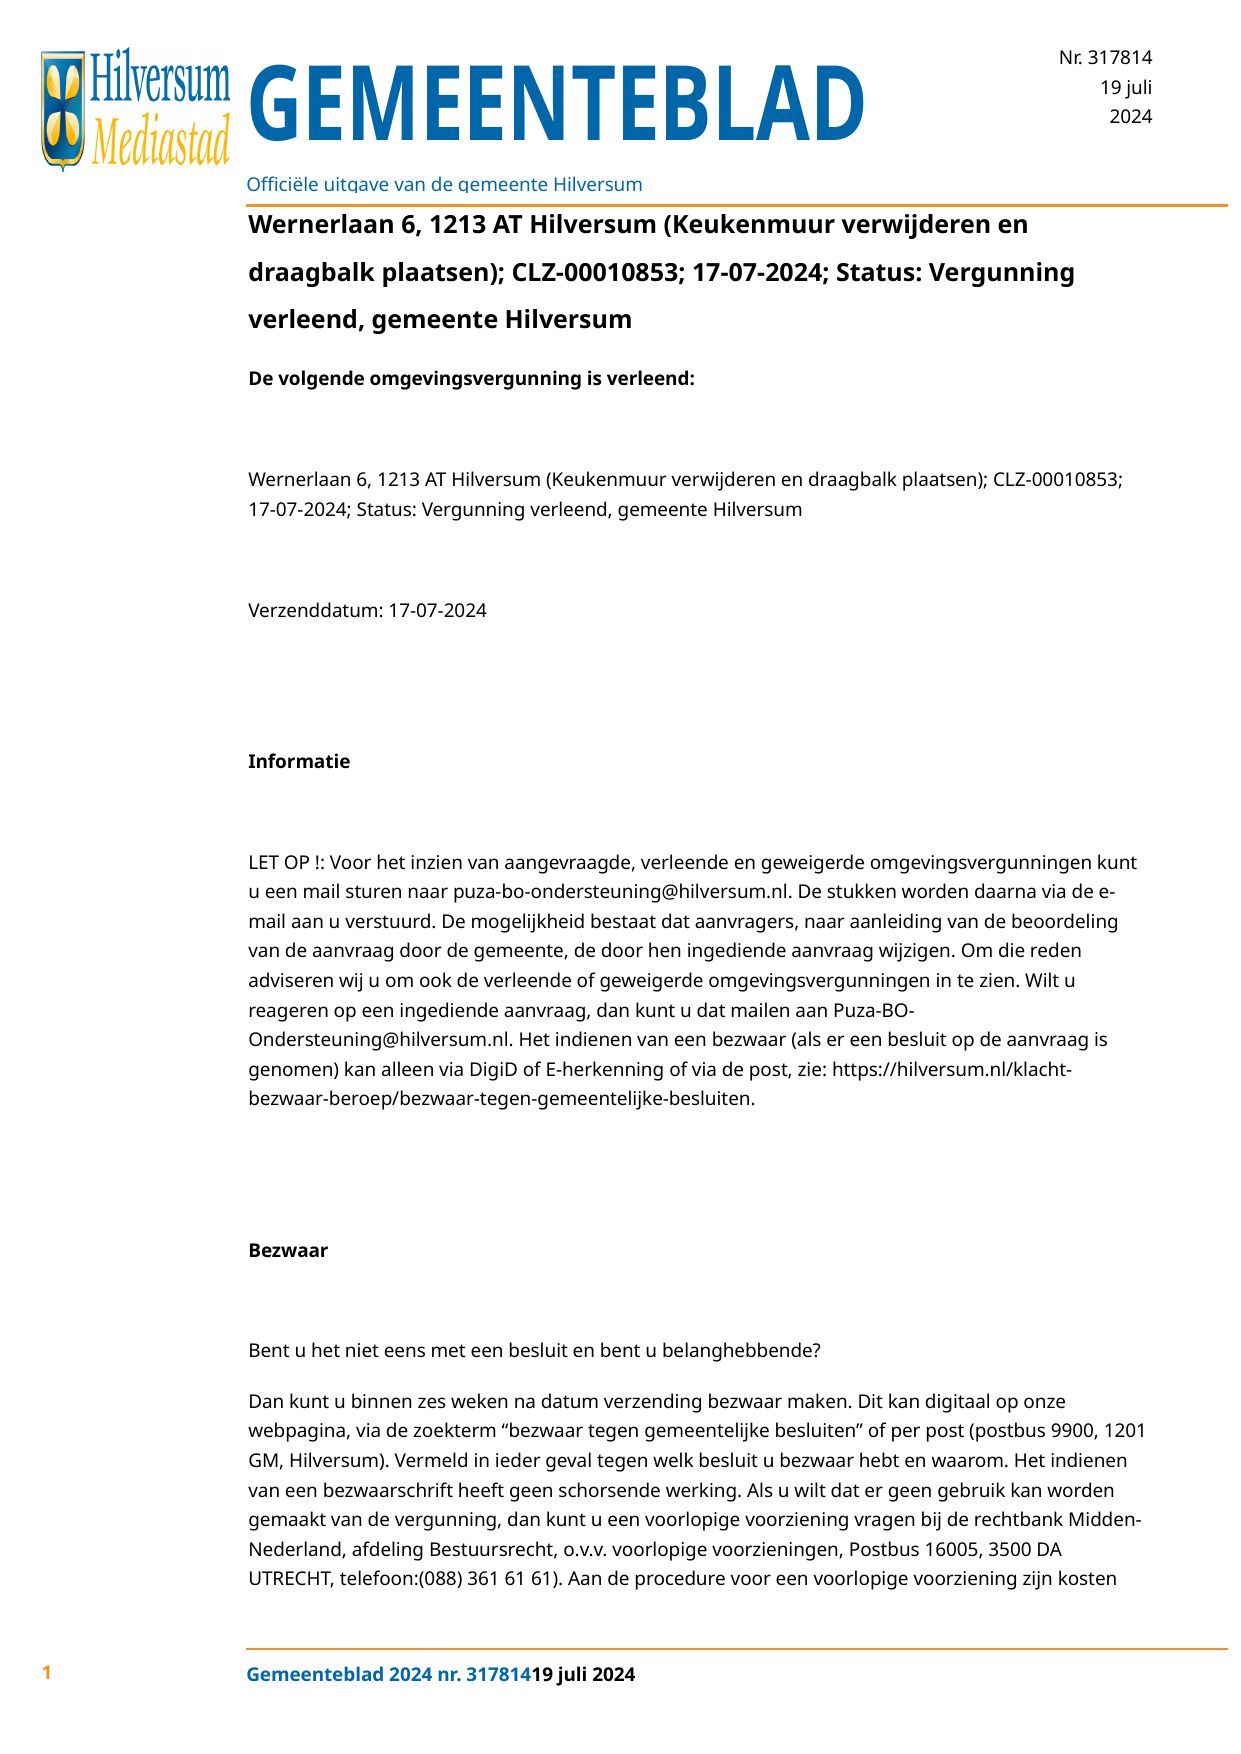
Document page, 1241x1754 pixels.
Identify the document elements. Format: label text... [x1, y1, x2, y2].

text Verzenddatum: 17-07-2024 [248, 597, 1152, 622]
text Wernerlaan 6, 1213 AT Hilversum (Keukenmuur verwijderen en draagbalk plaatsen); CLZ-00010853; 17-07-2024; Status: Vergunning verleend, gemeente Hilversum [248, 207, 1152, 336]
text Informatie [248, 748, 1152, 774]
text LET OP !: Voor het inzien van aangevraagde, verleende en geweigerde omgevingsvergunningen kunt u een mail sturen naar puza-bo-ondersteuning@hilversum.nl. De stukken worden daarna via de e-mail aan u verstuurd. De mogelijkheid bestaat dat aanvragers, naar aanleiding van de beoordeling van de aanvraag door de gemeente, de door hen ingediende aanvraag wijzigen. Om die reden adviseren wij u om ook de verleende of geweigerde omgevingsvergunningen in te zien. Wilt u reageren op een ingediende aanvraag, dan kunt u dat mailen aan Puza-BO-Ondersteuning@hilversum.nl. Het indienen van een bezwaar (als er een besluit op de aanvraag is genomen) kan alleen via DigiD of E-herkenning of via de post, zie: https://hilversum.nl/klacht-bezwaar-beroep/bezwaar-tegen-gemeentelijke-besluiten. [248, 849, 1152, 1111]
text Wernerlaan 6, 1213 AT Hilversum (Keukenmuur verwijderen en draagbalk plaatsen); CLZ-00010853; 17-07-2024; Status: Vergunning verleend, gemeente Hilversum [248, 466, 1152, 522]
text Bent u het niet eens met een besluit en bent u belanghebbende? [248, 1338, 1152, 1363]
text Dan kunt u binnen zes weken na datum verzending bezwaar maken. Dit kan digitaal op onze webpagina, via de zoekterm “bezwaar tegen gemeentelijke besluiten” of per post (postbus 9900, 1201 GM, Hilversum). Vermeld in ieder geval tegen welk besluit u bezwaar hebt en waarom. Het indienen van een bezwaarschrift heeft geen schorsende werking. Als u wilt dat er geen gebruik kan worden gemaakt van de vergunning, dan kunt u een voorlopige voorziening vragen bij de rechtbank Midden-Nederland, afdeling Bestuursrecht, o.v.v. voorlopige voorzieningen, Postbus 16005, 3500 DA UTRECHT, telefoon:(088) 361 61 61). Aan de procedure voor een voorlopige voorziening zijn kosten [248, 1388, 1152, 1591]
text De volgende omgevingsvergunning is verleend: [248, 366, 1152, 391]
text Bezwaar [248, 1237, 1152, 1262]
picture [41, 47, 231, 172]
